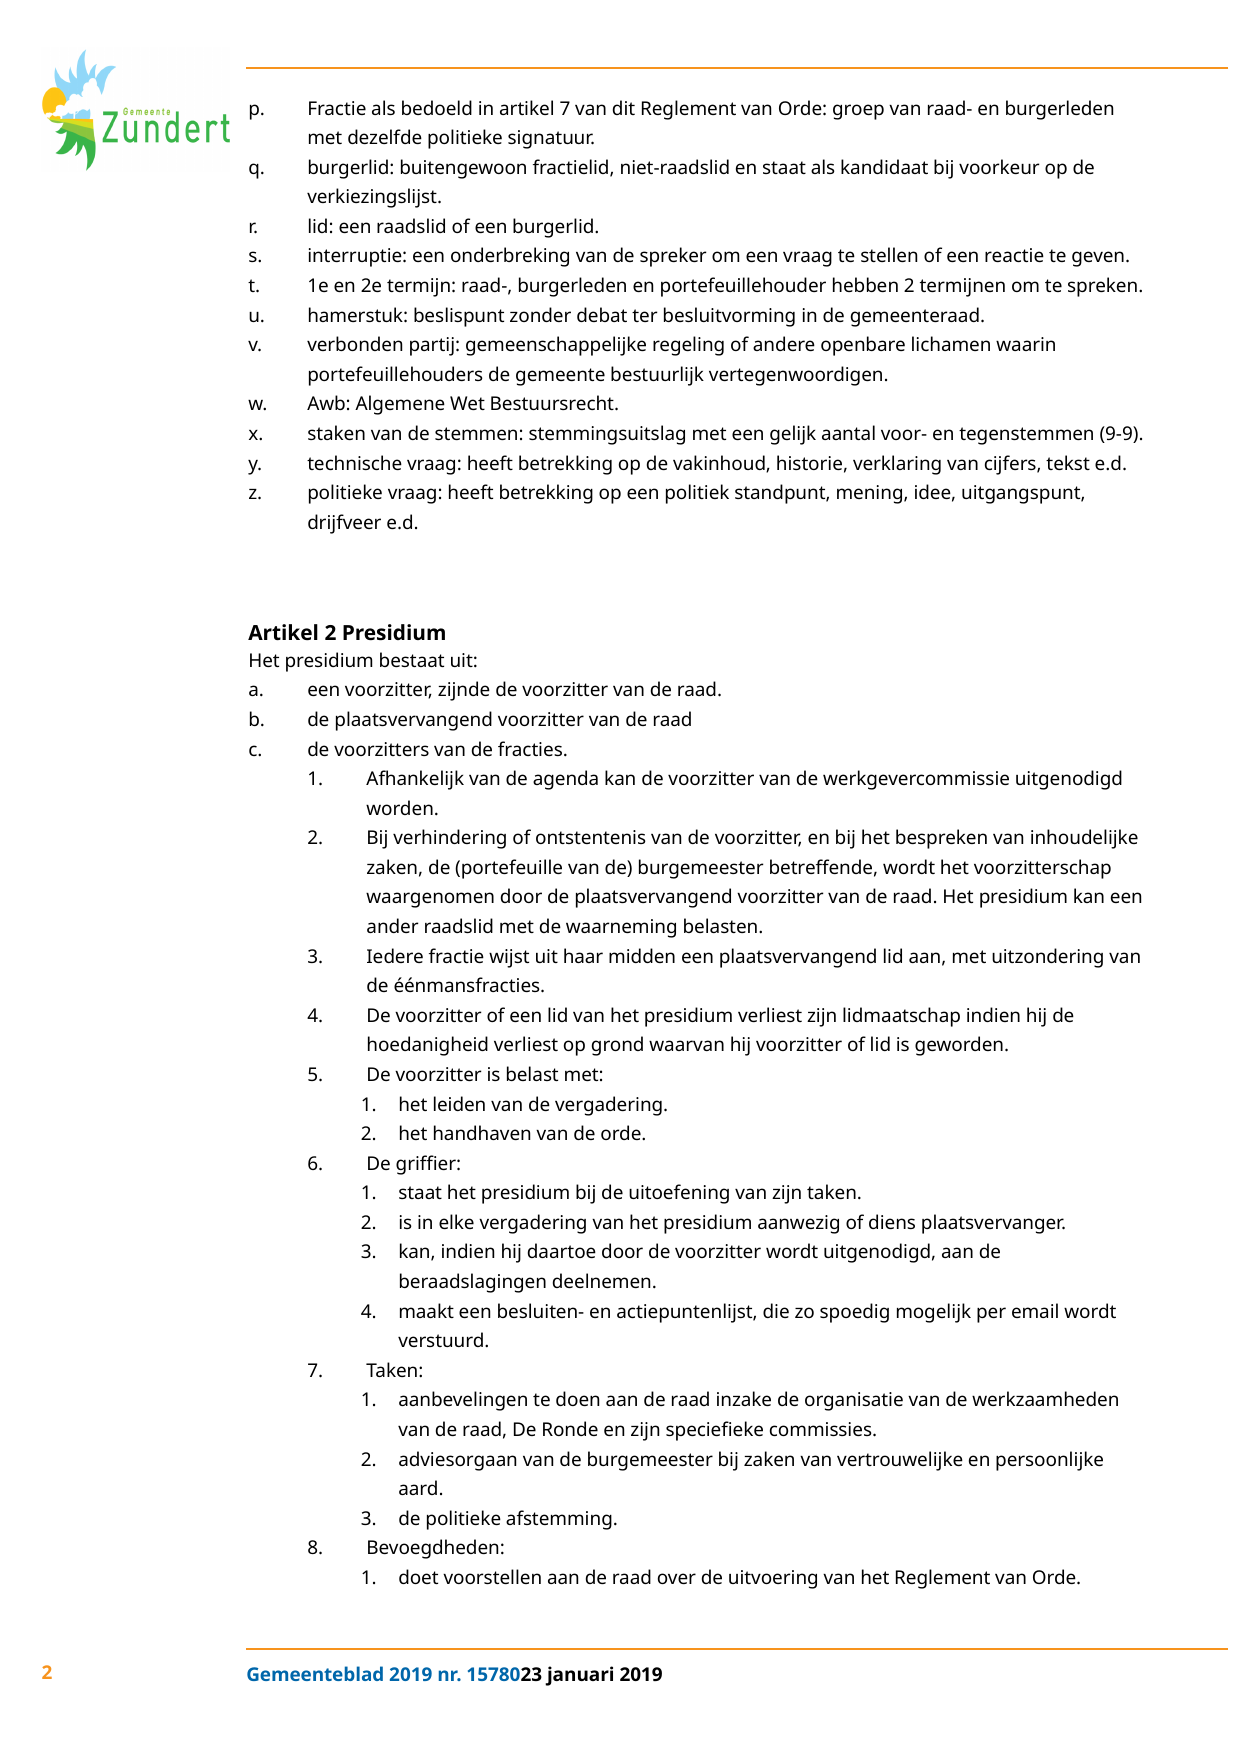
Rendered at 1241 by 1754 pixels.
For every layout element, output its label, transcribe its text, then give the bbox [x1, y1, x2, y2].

list de voorzitters van de fracties. [248, 736, 1152, 761]
list aanbevelingen te doen aan de raad inzake de organisatie van de werkzaamheden van de raad, De Ronde en zijn speciefieke commissies. [361, 1387, 1152, 1442]
list De voorzitter of een lid van het presidium verliest zijn lidmaatschap indien hij de hoedanigheid verliest op grond waarvan hij voorzitter of lid is geworden. [307, 1002, 1152, 1057]
text Het presidium bestaat uit: [248, 647, 1152, 673]
list adviesorgaan van de burgemeester bij zaken van vertrouwelijke en persoonlijke aard. [361, 1446, 1152, 1501]
list 1e en 2e termijn: raad-, burgerleden en portefeuillehouder hebben 2 termijnen om te spreken. [248, 272, 1152, 298]
list Taken: [307, 1357, 1152, 1383]
list burgerlid: buitengewoon fractielid, niet-raadslid en staat als kandidaat bij voorkeur op de verkiezingslijst. [248, 154, 1152, 209]
picture [41, 47, 231, 172]
list kan, indien hij daartoe door de voorzitter wordt uitgenodigd, aan de beraadslagingen deelnemen. [361, 1239, 1152, 1294]
list Awb: Algemene Wet Bestuursrecht. [248, 391, 1152, 416]
list staat het presidium bij de uitoefening van zijn taken. [361, 1179, 1152, 1205]
list de plaatsvervangend voorzitter van de raad [248, 706, 1152, 732]
list het leiden van de vergadering. [361, 1091, 1152, 1116]
list Bevoegdheden: [307, 1534, 1152, 1560]
text Artikel 2 Presidium [248, 618, 1152, 647]
list doet voorstellen aan de raad over de uitvoering van het Reglement van Orde. [361, 1564, 1152, 1590]
list technische vraag: heeft betrekking op de vakinhoud, historie, verklaring van cijfers, tekst e.d. [248, 450, 1152, 476]
list de politieke afstemming. [361, 1505, 1152, 1531]
list interruptie: een onderbreking van de spreker om een vraag te stellen of een reactie te geven. [248, 243, 1152, 268]
list staken van de stemmen: stemmingsuitslag met een gelijk aantal voor- en tegenstemmen (9-9). [248, 420, 1152, 446]
list De voorzitter is belast met: [307, 1061, 1152, 1087]
list maakt een besluiten- en actiepuntenlijst, die zo spoedig mogelijk per email wordt verstuurd. [361, 1298, 1152, 1353]
list een voorzitter, zijnde de voorzitter van de raad. [248, 677, 1152, 702]
list De griffier: [307, 1150, 1152, 1176]
list is in elke vergadering van het presidium aanwezig of diens plaatsvervanger. [361, 1209, 1152, 1235]
list Afhankelijk van de agenda kan de voorzitter van de werkgevercommissie uitgenodigd worden. [307, 765, 1152, 821]
list Bij verhindering of ontstentenis van de voorzitter, en bij het bespreken van inhoudelijke zaken, de (portefeuille van de) burgemeester betreffende, wordt het voorzitterschap waargenomen door de plaatsvervangend voorzitter van de raad. Het presidium kan een ander raadslid met de waarneming belasten. [307, 824, 1152, 939]
list verbonden partij: gemeenschappelijke regeling of andere openbare lichamen waarin portefeuillehouders de gemeente bestuurlijk vertegenwoordigen. [248, 331, 1152, 387]
list het handhaven van de orde. [361, 1120, 1152, 1146]
list Iedere fractie wijst uit haar midden een plaatsvervangend lid aan, met uitzondering van de éénmansfracties. [307, 943, 1152, 998]
list Fractie als bedoeld in artikel 7 van dit Reglement van Orde: groep van raad- en burgerleden met dezelfde politieke signatuur. [248, 95, 1152, 150]
list politieke vraag: heeft betrekking op een politiek standpunt, mening, idee, uitgangspunt, drijfveer e.d. [248, 479, 1152, 535]
list lid: een raadslid of een burgerlid. [248, 213, 1152, 239]
list hamerstuk: beslispunt zonder debat ter besluitvorming in de gemeenteraad. [248, 302, 1152, 328]
